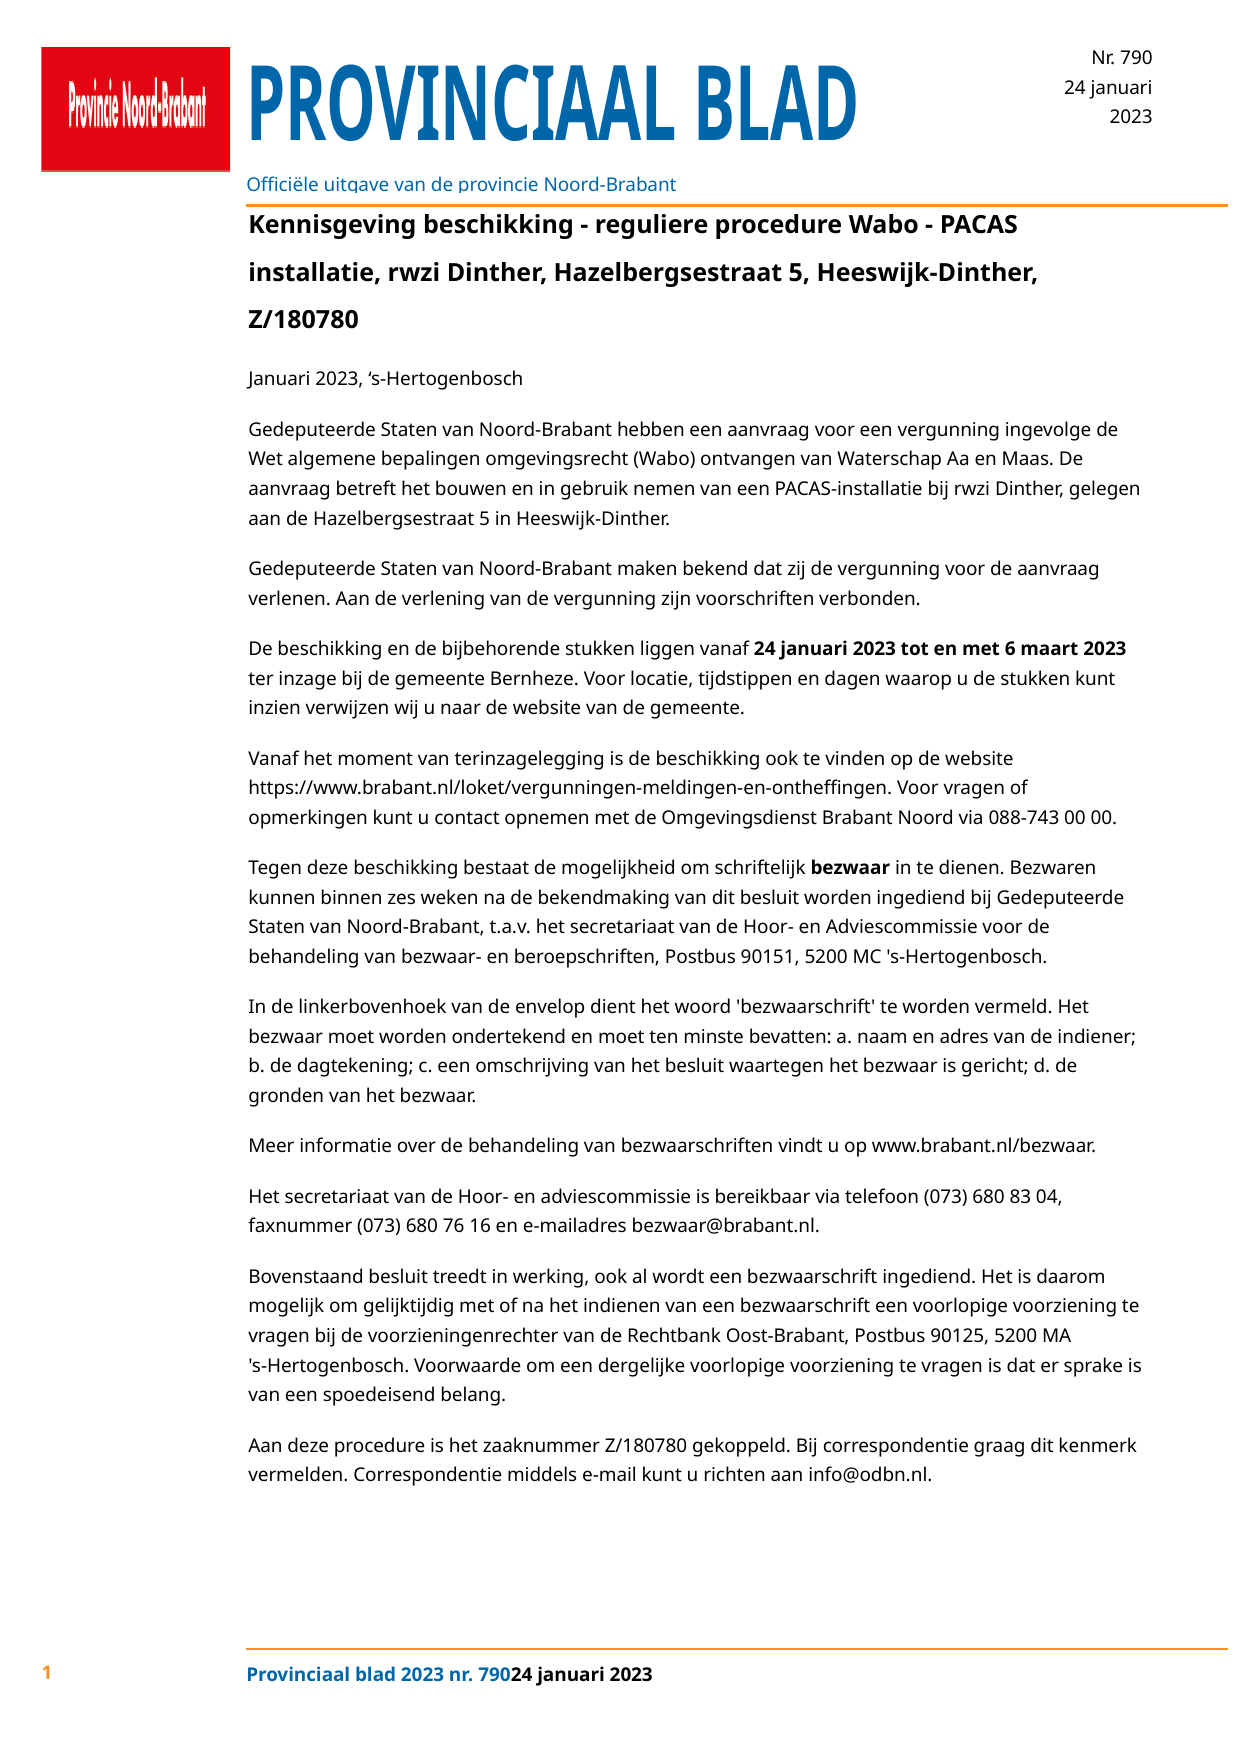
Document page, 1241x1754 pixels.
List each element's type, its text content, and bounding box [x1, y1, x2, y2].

picture [41, 47, 231, 172]
text Gedeputeerde Staten van Noord-Brabant hebben een aanvraag voor een vergunning ingevolge de Wet algemene bepalingen omgevingsrecht (Wabo) ontvangen van Waterschap Aa en Maas. De aanvraag betreft het bouwen en in gebruik nemen van een PACAS-installatie bij rwzi Dinther, gelegen aan de Hazelbergsestraat 5 in Heeswijk-Dinther. [248, 416, 1152, 530]
text Meer informatie over de behandeling van bezwaarschriften vindt u op www.brabant.nl/bezwaar. [248, 1133, 1152, 1158]
text Vanaf het moment van terinzagelegging is de beschikking ook te vinden op de website https://www.brabant.nl/loket/vergunningen-meldingen-en-ontheffingen. Voor vragen of opmerkingen kunt u contact opnemen met de Omgevingsdienst Brabant Noord via 088-743 00 00. [248, 745, 1152, 829]
text Bovenstaand besluit treedt in werking, ook al wordt een bezwaarschrift ingediend. Het is daarom mogelijk om gelijktijdig met of na het indienen van een bezwaarschrift een voorlopige voorziening te vragen bij de voorzieningenrechter van de Rechtbank Oost-Brabant, Postbus 90125, 5200 MA 's‑Hertogenbosch. Voorwaarde om een dergelijke voorlopige voorziening te vragen is dat er sprake is van een spoedeisend belang. [248, 1263, 1152, 1407]
text Aan deze procedure is het zaaknummer Z/180780 gekoppeld. Bij correspondentie graag dit kenmerk vermelden. Correspondentie middels e-mail kunt u richten aan info@odbn.nl. [248, 1432, 1152, 1487]
text Het secretariaat van de Hoor- en adviescommissie is bereikbaar via telefoon (073) 680 83 04, faxnummer (073) 680 76 16 en e-mailadres bezwaar@brabant.nl. [248, 1183, 1152, 1238]
text Kennisgeving beschikking - reguliere procedure Wabo - PACAS installatie, rwzi Dinther, Hazelbergsestraat 5, Heeswijk-Dinther, Z/180780 [248, 207, 1152, 336]
text Gedeputeerde Staten van Noord-Brabant maken bekend dat zij de vergunning voor de aanvraag verlenen. Aan de verlening van de vergunning zijn voorschriften verbonden. [248, 555, 1152, 610]
text In de linkerbovenhoek van de envelop dient het woord 'bezwaarschrift' te worden vermeld. Het bezwaar moet worden ondertekend en moet ten minste bevatten: a. naam en adres van de indiener; b. de dagtekening; c. een omschrijving van het besluit waartegen het bezwaar is gericht; d. de gronden van het bezwaar. [248, 993, 1152, 1108]
text Januari 2023, ‘s-Hertogenbosch [248, 366, 1152, 391]
text Tegen deze beschikking bestaat de mogelijkheid om schriftelijk bezwaar in te dienen. Bezwaren kunnen binnen zes weken na de bekendmaking van dit besluit worden ingediend bij Gedeputeerde Staten van Noord-Brabant, t.a.v. het secretariaat van de Hoor- en Adviescommissie voor de behandeling van bezwaar- en beroepschriften, Postbus 90151, 5200 MC 's-Hertogenbosch. [248, 854, 1152, 969]
text De beschikking en de bijbehorende stukken liggen vanaf 24 januari 2023 tot en met 6 maart 2023 ter inzage bij de gemeente Bernheze. Voor locatie, tijdstippen en dagen waarop u de stukken kunt inzien verwijzen wij u naar de website van de gemeente. [248, 635, 1152, 720]
